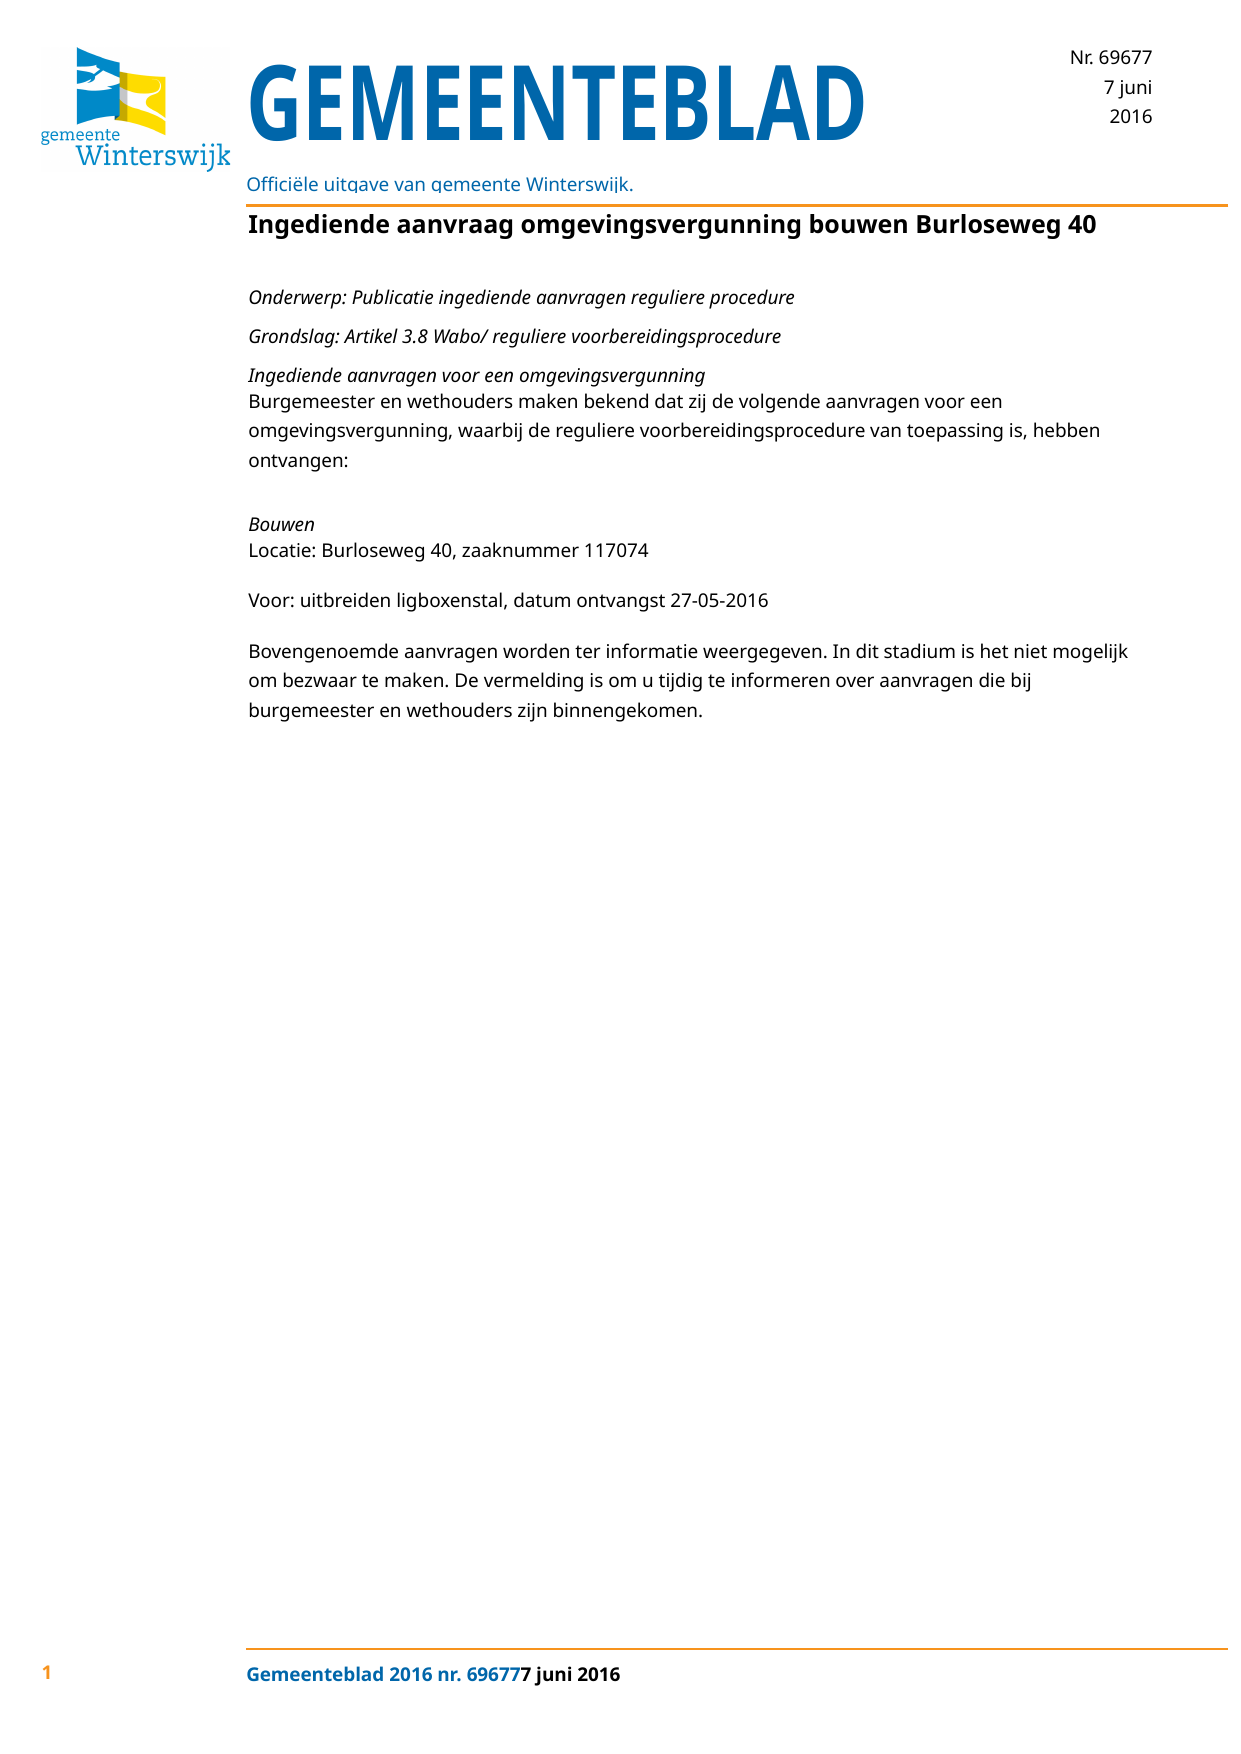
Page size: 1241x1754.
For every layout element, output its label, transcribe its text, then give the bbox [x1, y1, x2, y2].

text Voor: uitbreiden ligboxenstal, datum ontvangst 27-05-2016 [248, 587, 1152, 613]
text Burgemeester en wethouders maken bekend dat zij de volgende aanvragen voor een omgevingsvergunning, waarbij de reguliere voorbereidingsprocedure van toepassing is, hebben ontvangen: [248, 388, 1152, 473]
text Ingediende aanvragen voor een omgevingsvergunning [248, 362, 1152, 388]
text Bouwen [248, 511, 1152, 537]
picture [41, 47, 231, 172]
text Locatie: Burloseweg 40, zaaknummer 117074 [248, 537, 1152, 563]
text Grondslag: Artikel 3.8 Wabo/ reguliere voorbereidingsprocedure [248, 323, 1152, 349]
picture [225, 153, 231, 162]
text Onderwerp: Publicatie ingediende aanvragen reguliere procedure [248, 284, 1152, 309]
text Bovengenoemde aanvragen worden ter informatie weergegeven. In dit stadium is het niet mogelijk om bezwaar te maken. De vermelding is om u tijdig te informeren over aanvragen die bij burgemeester en wethouders zijn binnengekomen. [248, 638, 1152, 723]
text Ingediende aanvraag omgevingsvergunning bouwen Burloseweg 40 [248, 207, 1152, 241]
